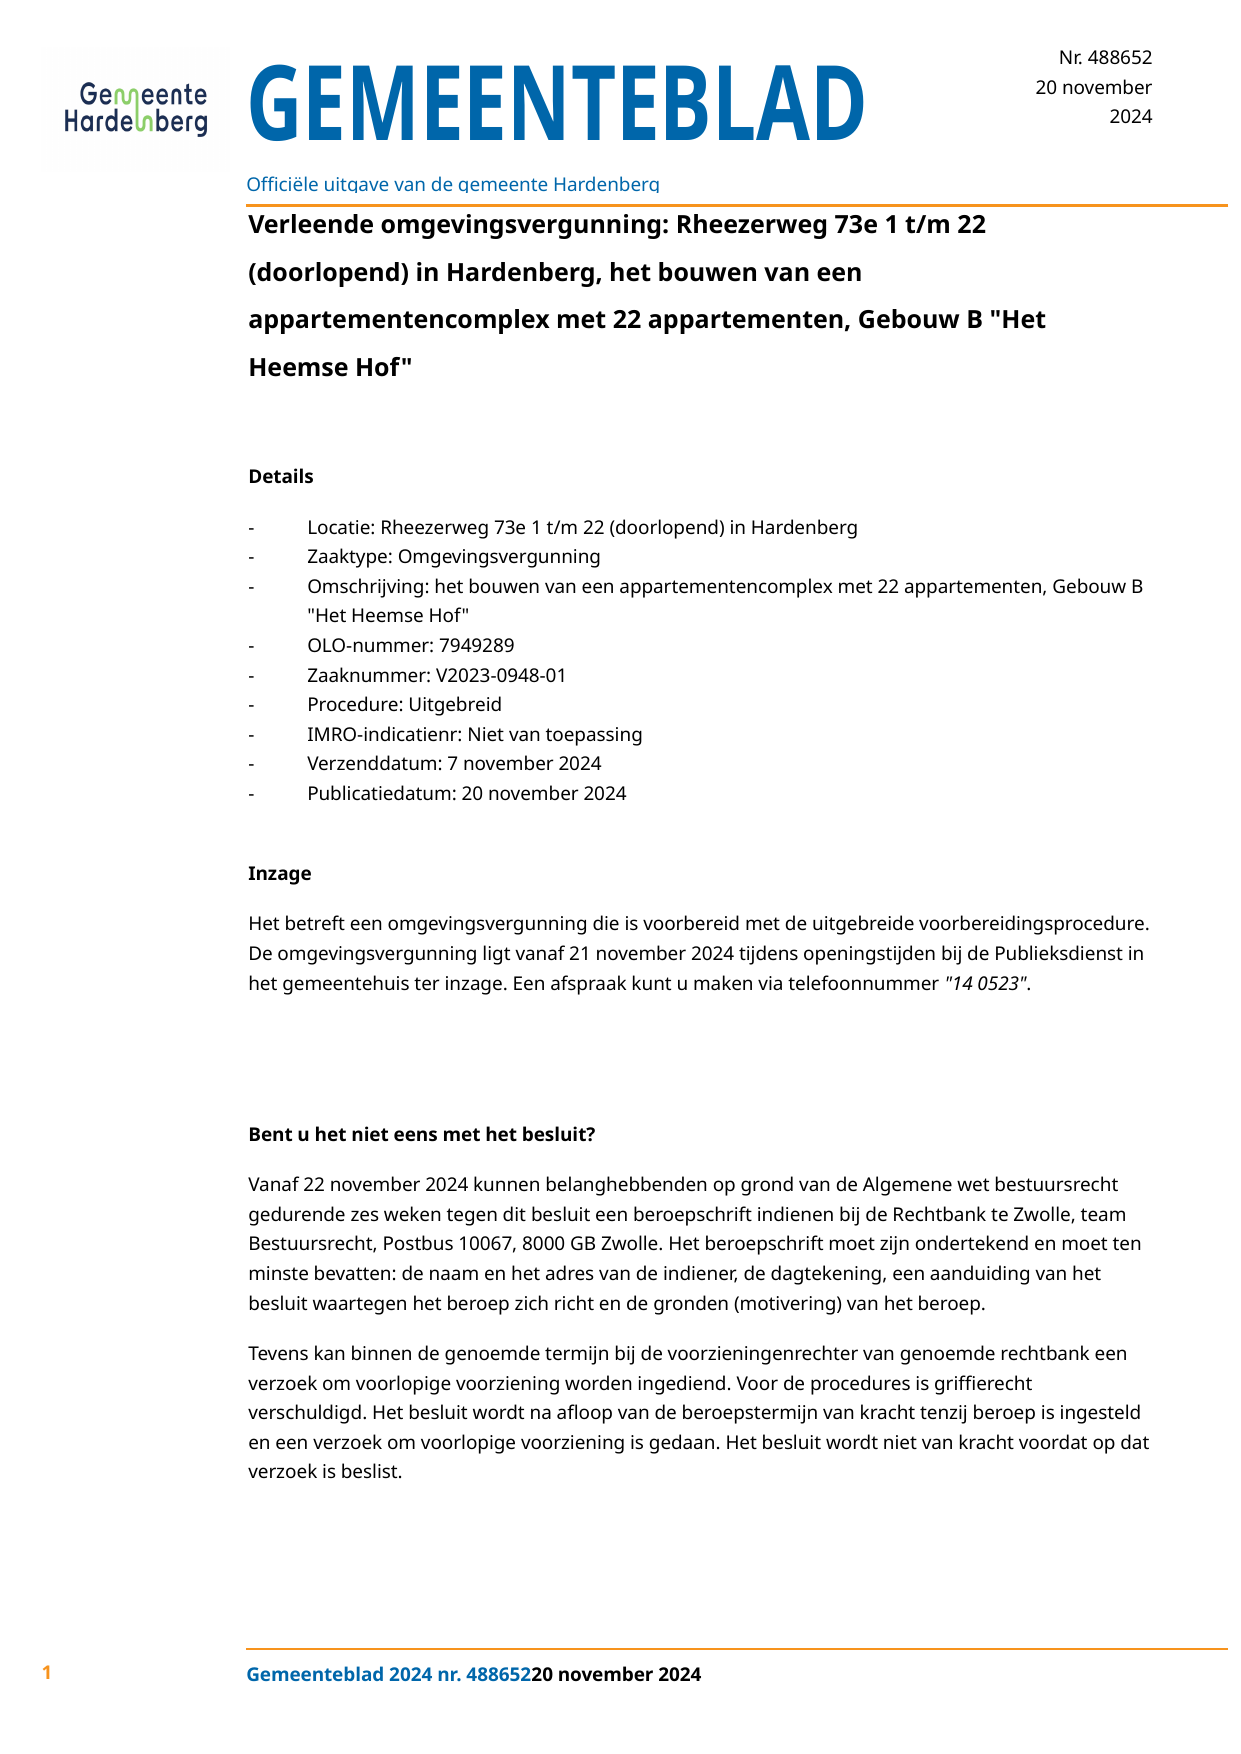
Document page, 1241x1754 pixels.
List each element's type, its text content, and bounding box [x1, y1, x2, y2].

text Tevens kan binnen de genoemde termijn bij de voorzieningenrechter van genoemde rechtbank een verzoek om voorlopige voorziening worden ingediend. Voor de procedures is griffierecht verschuldigd. Het besluit wordt na afloop van de beroepstermijn van kracht tenzij beroep is ingesteld en een verzoek om voorlopige voorziening is gedaan. Het besluit wordt niet van kracht voordat op dat verzoek is beslist. [248, 1340, 1152, 1484]
text Verleende omgevingsvergunning: Rheezerweg 73e 1 t/m 22 (doorlopend) in Hardenberg, het bouwen van een appartementencomplex met 22 appartementen, Gebouw B "Het Heemse Hof" [248, 207, 1152, 384]
picture [41, 47, 231, 172]
text Het betreft een omgevingsvergunning die is voorbereid met de uitgebreide voorbereidingsprocedure. De omgevingsvergunning ligt vanaf 21 november 2024 tijdens openingstijden bij de Publieksdienst in het gemeentehuis ter inzage. Een afspraak kunt u maken via telefoonnummer "14 0523". [248, 911, 1152, 996]
list IMRO-indicatienr: Niet van toepassing [248, 721, 1152, 747]
text Vanaf 22 november 2024 kunnen belanghebbenden op grond van de Algemene wet bestuursrecht gedurende zes weken tegen dit besluit een beroepschrift indienen bij de Rechtbank te Zwolle, team Bestuursrecht, Postbus 10067, 8000 GB Zwolle. Het beroepschrift moet zijn ondertekend en moet ten minste bevatten: de naam en het adres van de indiener, de dagtekening, een aanduiding van het besluit waartegen het beroep zich richt en de gronden (motivering) van het beroep. [248, 1171, 1152, 1316]
list Procedure: Uitgebreid [248, 691, 1152, 717]
list OLO-nummer: 7949289 [248, 632, 1152, 658]
list Zaaktype: Omgevingsvergunning [248, 543, 1152, 569]
text Inzage [248, 860, 1152, 886]
list Omschrijving: het bouwen van een appartementencomplex met 22 appartementen, Gebouw B "Het Heemse Hof" [248, 573, 1152, 628]
list Verzenddatum: 7 november 2024 [248, 751, 1152, 776]
text Details [248, 463, 1152, 489]
list Zaaknummer: V2023-0948-01 [248, 662, 1152, 688]
text Bent u het niet eens met het besluit? [248, 1121, 1152, 1147]
list Publicatiedatum: 20 november 2024 [248, 780, 1152, 806]
list Locatie: Rheezerweg 73e 1 t/m 22 (doorlopend) in Hardenberg [248, 514, 1152, 540]
